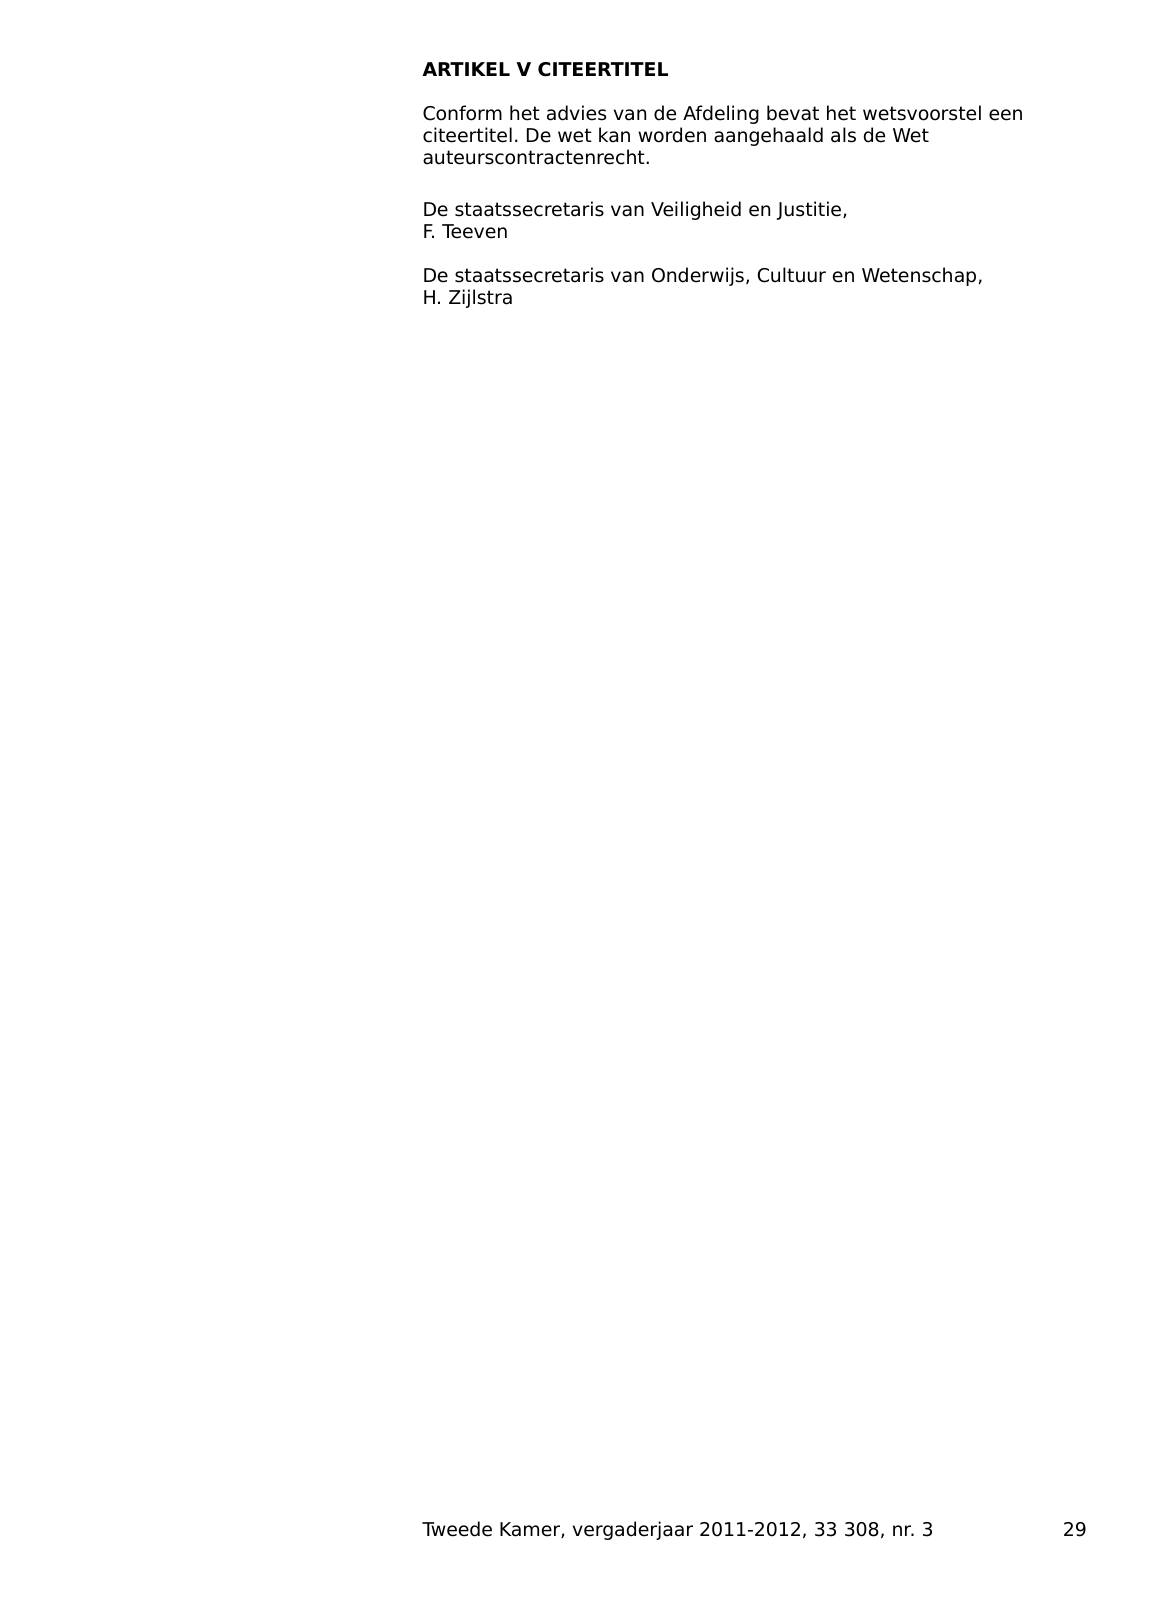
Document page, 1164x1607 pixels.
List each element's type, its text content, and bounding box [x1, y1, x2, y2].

text De staatssecretaris van Onderwijs, Cultuur en Wetenschap, H. Zijlstra [422, 265, 1087, 309]
text De staatssecretaris van Veiligheid en Justitie, F. Teeven [422, 199, 1087, 243]
text Conform het advies van de Afdeling bevat het wetsvoorstel een citeertitel. De wet kan worden aangehaald als de Wet auteurscontractenrecht. [422, 103, 1087, 169]
subtitle ARTIKEL V CITEERTITEL [422, 59, 1087, 81]
